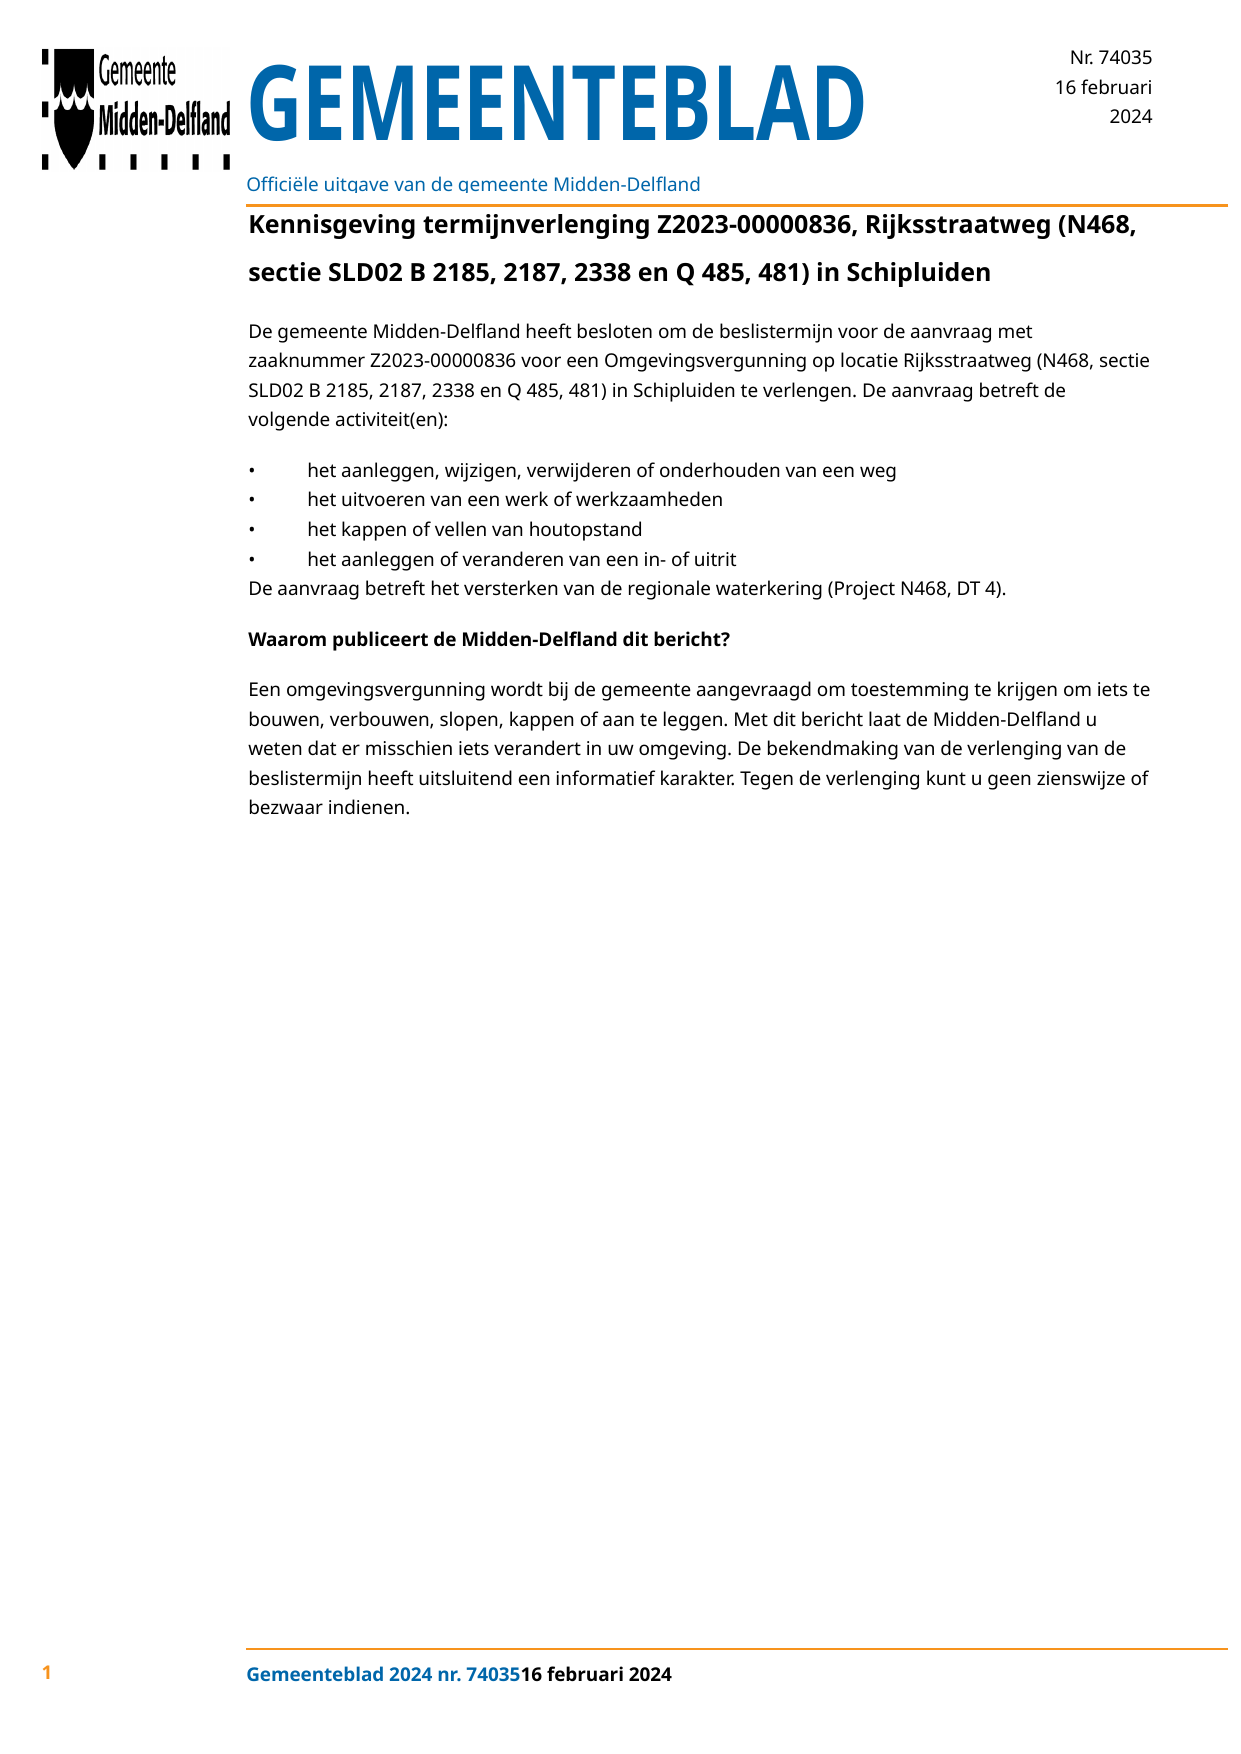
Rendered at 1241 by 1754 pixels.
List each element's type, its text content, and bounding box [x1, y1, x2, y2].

text De aanvraag betreft het versterken van de regionale waterkering (Project N468, DT 4). [248, 575, 1152, 601]
list het kappen of vellen van houtopstand [248, 516, 1152, 542]
text Een omgevingsvergunning wordt bij de gemeente aangevraagd om toestemming te krijgen om iets te bouwen, verbouwen, slopen, kappen of aan te leggen. Met dit bericht laat de Midden-Delfland u weten dat er misschien iets verandert in uw omgeving. De bekendmaking van de verlenging van de beslistermijn heeft uitsluitend een informatief karakter. Tegen de verlenging kunt u geen zienswijze of bezwaar indienen. [248, 676, 1152, 820]
picture [41, 47, 231, 172]
text Waarom publiceert de Midden-Delfland dit bericht? [248, 626, 1152, 652]
text De gemeente Midden-Delfland heeft besloten om de beslistermijn voor de aanvraag met zaaknummer Z2023-00000836 voor een Omgevingsvergunning op locatie Rijksstraatweg (N468, sectie SLD02 B 2185, 2187, 2338 en Q 485, 481) in Schipluiden te verlengen. De aanvraag betreft de volgende activiteit(en): [248, 318, 1152, 432]
list het aanleggen, wijzigen, verwijderen of onderhouden van een weg [248, 457, 1152, 483]
text Kennisgeving termijnverlenging Z2023-00000836, Rijksstraatweg (N468, sectie SLD02 B 2185, 2187, 2338 en Q 485, 481) in Schipluiden [248, 207, 1152, 288]
list het uitvoeren van een werk of werkzaamheden [248, 487, 1152, 512]
list het aanleggen of veranderen van een in- of uitrit [248, 546, 1152, 572]
